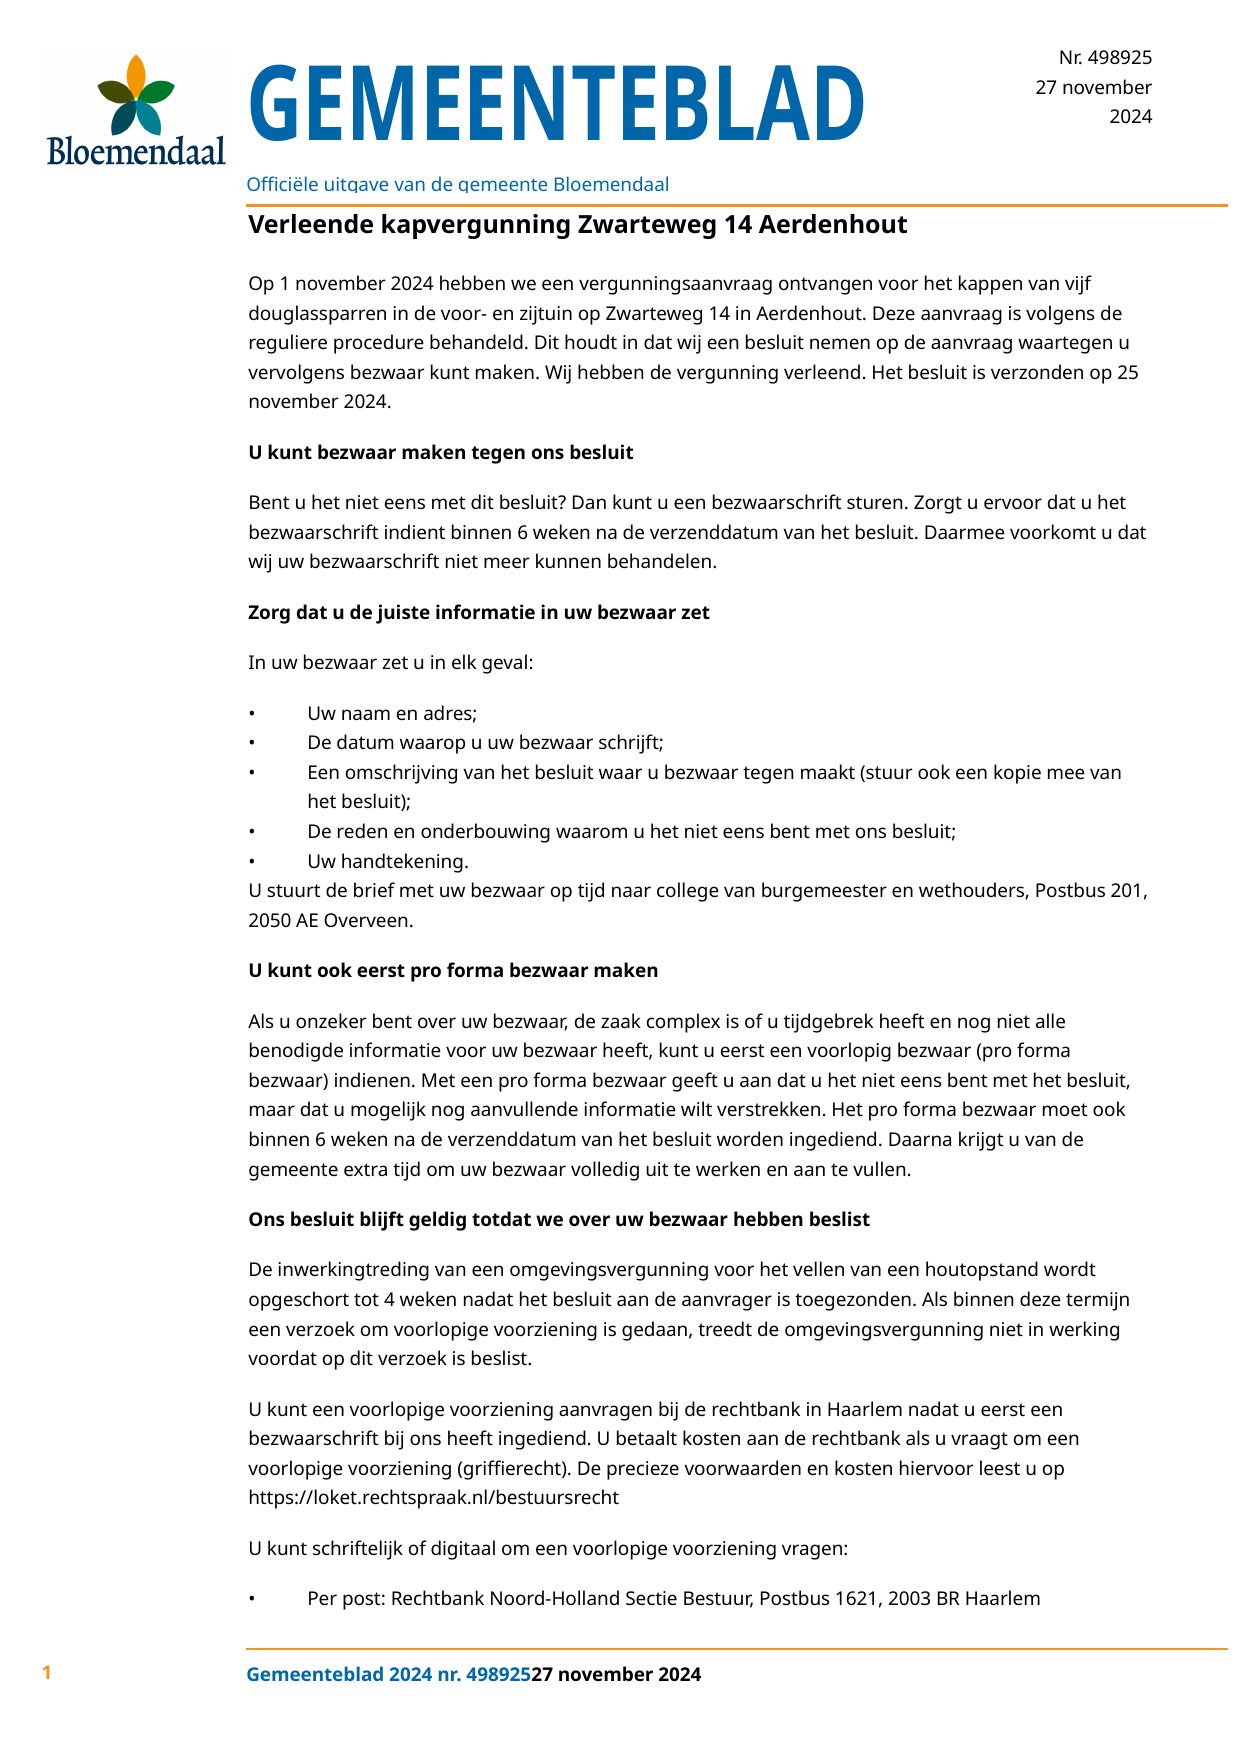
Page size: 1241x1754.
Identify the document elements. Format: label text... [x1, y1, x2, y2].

text Op 1 november 2024 hebben we een vergunningsaanvraag ontvangen voor het kappen van vijf douglassparren in de voor- en zijtuin op Zwarteweg 14 in Aerdenhout. Deze aanvraag is volgens de reguliere procedure behandeld. Dit houdt in dat wij een besluit nemen op de aanvraag waartegen u vervolgens bezwaar kunt maken. Wij hebben de vergunning verleend. Het besluit is verzonden op 25 november 2024. [248, 270, 1152, 414]
text Als u onzeker bent over uw bezwaar, de zaak complex is of u tijdgebrek heeft en nog niet alle benodigde informatie voor uw bezwaar heeft, kunt u eerst een voorlopig bezwaar (pro forma bezwaar) indienen. Met een pro forma bezwaar geeft u aan dat u het niet eens bent met het besluit, maar dat u mogelijk nog aanvullende informatie wilt verstrekken. Het pro forma bezwaar moet ook binnen 6 weken na de verzenddatum van het besluit worden ingediend. Daarna krijgt u van de gemeente extra tijd om uw bezwaar volledig uit te werken en aan te vullen. [248, 1008, 1152, 1181]
text Verleende kapvergunning Zwarteweg 14 Aerdenhout [248, 207, 1152, 241]
text De inwerkingtreding van een omgevingsvergunning voor het vellen van een houtopstand wordt opgeschort tot 4 weken nadat het besluit aan de aanvrager is toegezonden. Als binnen deze termijn een verzoek om voorlopige voorziening is gedaan, treedt de omgevingsvergunning niet in werking voordat op dit verzoek is beslist. [248, 1257, 1152, 1371]
list Uw naam en adres; [248, 700, 1152, 726]
text Bent u het niet eens met dit besluit? Dan kunt u een bezwaarschrift sturen. Zorgt u ervoor dat u het bezwaarschrift indient binnen 6 weken na de verzenddatum van het besluit. Daarmee voorkomt u dat wij uw bezwaarschrift niet meer kunnen behandelen. [248, 489, 1152, 574]
list Uw handtekening. [248, 848, 1152, 873]
text U kunt bezwaar maken tegen ons besluit [248, 439, 1152, 465]
text In uw bezwaar zet u in elk geval: [248, 649, 1152, 675]
list Per post: Rechtbank Noord-Holland Sectie Bestuur, Postbus 1621, 2003 BR Haarlem [248, 1585, 1152, 1611]
list Een omschrijving van het besluit waar u bezwaar tegen maakt (stuur ook een kopie mee van het besluit); [248, 759, 1152, 814]
text U stuurt de brief met uw bezwaar op tijd naar college van burgemeester en wethouders, Postbus 201, 2050 AE Overveen. [248, 877, 1152, 933]
text U kunt een voorlopige voorziening aanvragen bij de rechtbank in Haarlem nadat u eerst een bezwaarschrift bij ons heeft ingediend. U betaalt kosten aan de rechtbank als u vraagt om een voorlopige voorziening (griffierecht). De precieze voorwaarden en kosten hiervoor leest u op https://loket.rechtspraak.nl/bestuursrecht [248, 1396, 1152, 1510]
text Ons besluit blijft geldig totdat we over uw bezwaar hebben beslist [248, 1206, 1152, 1232]
text Zorg dat u de juiste informatie in uw bezwaar zet [248, 599, 1152, 625]
picture [41, 47, 231, 172]
text U kunt schriftelijk of digitaal om een voorlopige voorziening vragen: [248, 1535, 1152, 1561]
list De reden en onderbouwing waarom u het niet eens bent met ons besluit; [248, 818, 1152, 844]
text U kunt ook eerst pro forma bezwaar maken [248, 957, 1152, 983]
list De datum waarop u uw bezwaar schrijft; [248, 729, 1152, 755]
